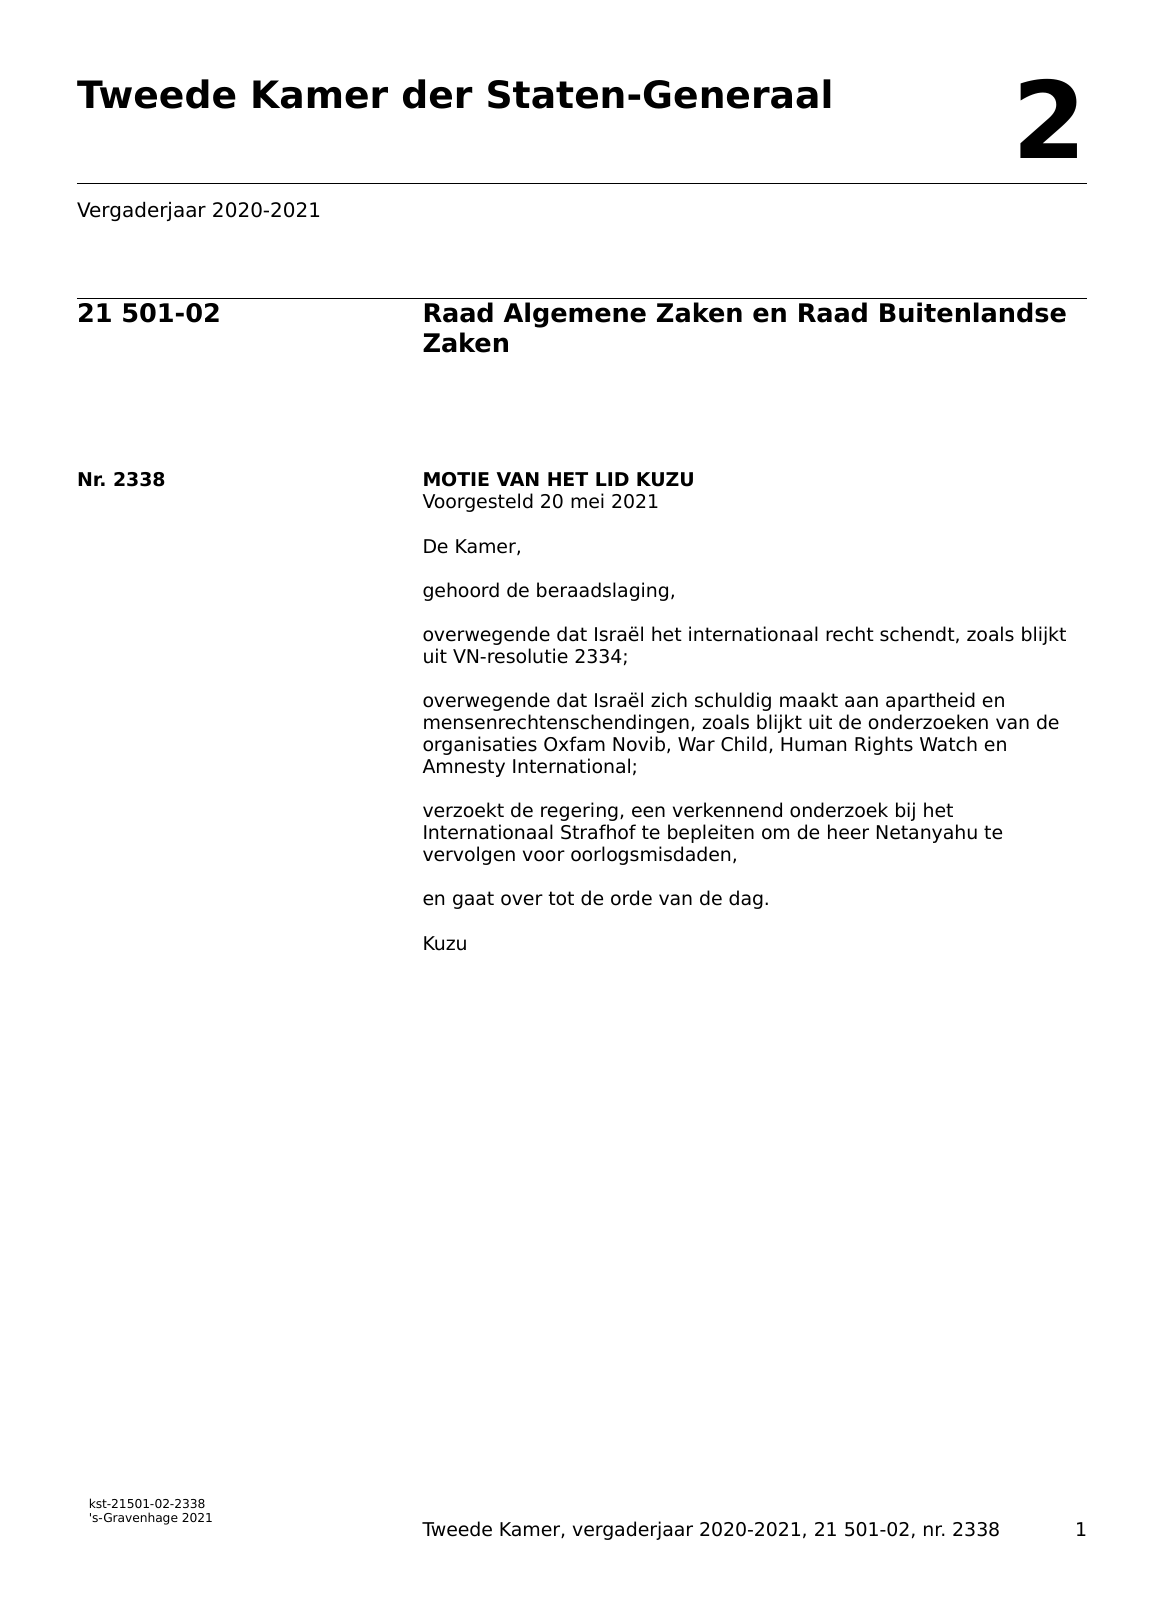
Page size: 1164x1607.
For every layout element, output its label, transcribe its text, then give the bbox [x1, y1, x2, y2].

subtitle Nr. 2338 MOTIE VAN HET LID KUZU [77, 469, 1087, 491]
text gehoord de beraadslaging, [422, 580, 1087, 602]
text kst-21501-02-2338 [88, 1497, 323, 1511]
table_cell Vergaderjaar 2020-2021 [77, 184, 1087, 298]
table_header 2 [886, 59, 1087, 183]
text en gaat over tot de orde van de dag. [422, 888, 1087, 910]
text overwegende dat Israël het internationaal recht schendt, zoals blijkt uit VN-resolutie 2334; [422, 624, 1087, 668]
text 's-Gravenhage 2021 [88, 1511, 323, 1525]
text verzoekt de regering, een verkennend onderzoek bij het Internationaal Strafhof te bepleiten om de heer Netanyahu te vervolgen voor oorlogsmisdaden, [422, 800, 1087, 866]
subtitle 21 501-02 Raad Algemene Zaken en Raad Buitenlandse Zaken [77, 299, 1087, 358]
text De Kamer, [422, 536, 1087, 557]
text Kuzu [422, 932, 1087, 954]
text overwegende dat Israël zich schuldig maakt aan apartheid en mensenrechtenschendingen, zoals blijkt uit de onderzoeken van de organisaties Oxfam Novib, War Child, Human Rights Watch en Amnesty International; [422, 690, 1087, 778]
table_header Tweede Kamer der Staten-Generaal [77, 59, 886, 183]
text Voorgesteld 20 mei 2021 [422, 491, 1087, 513]
